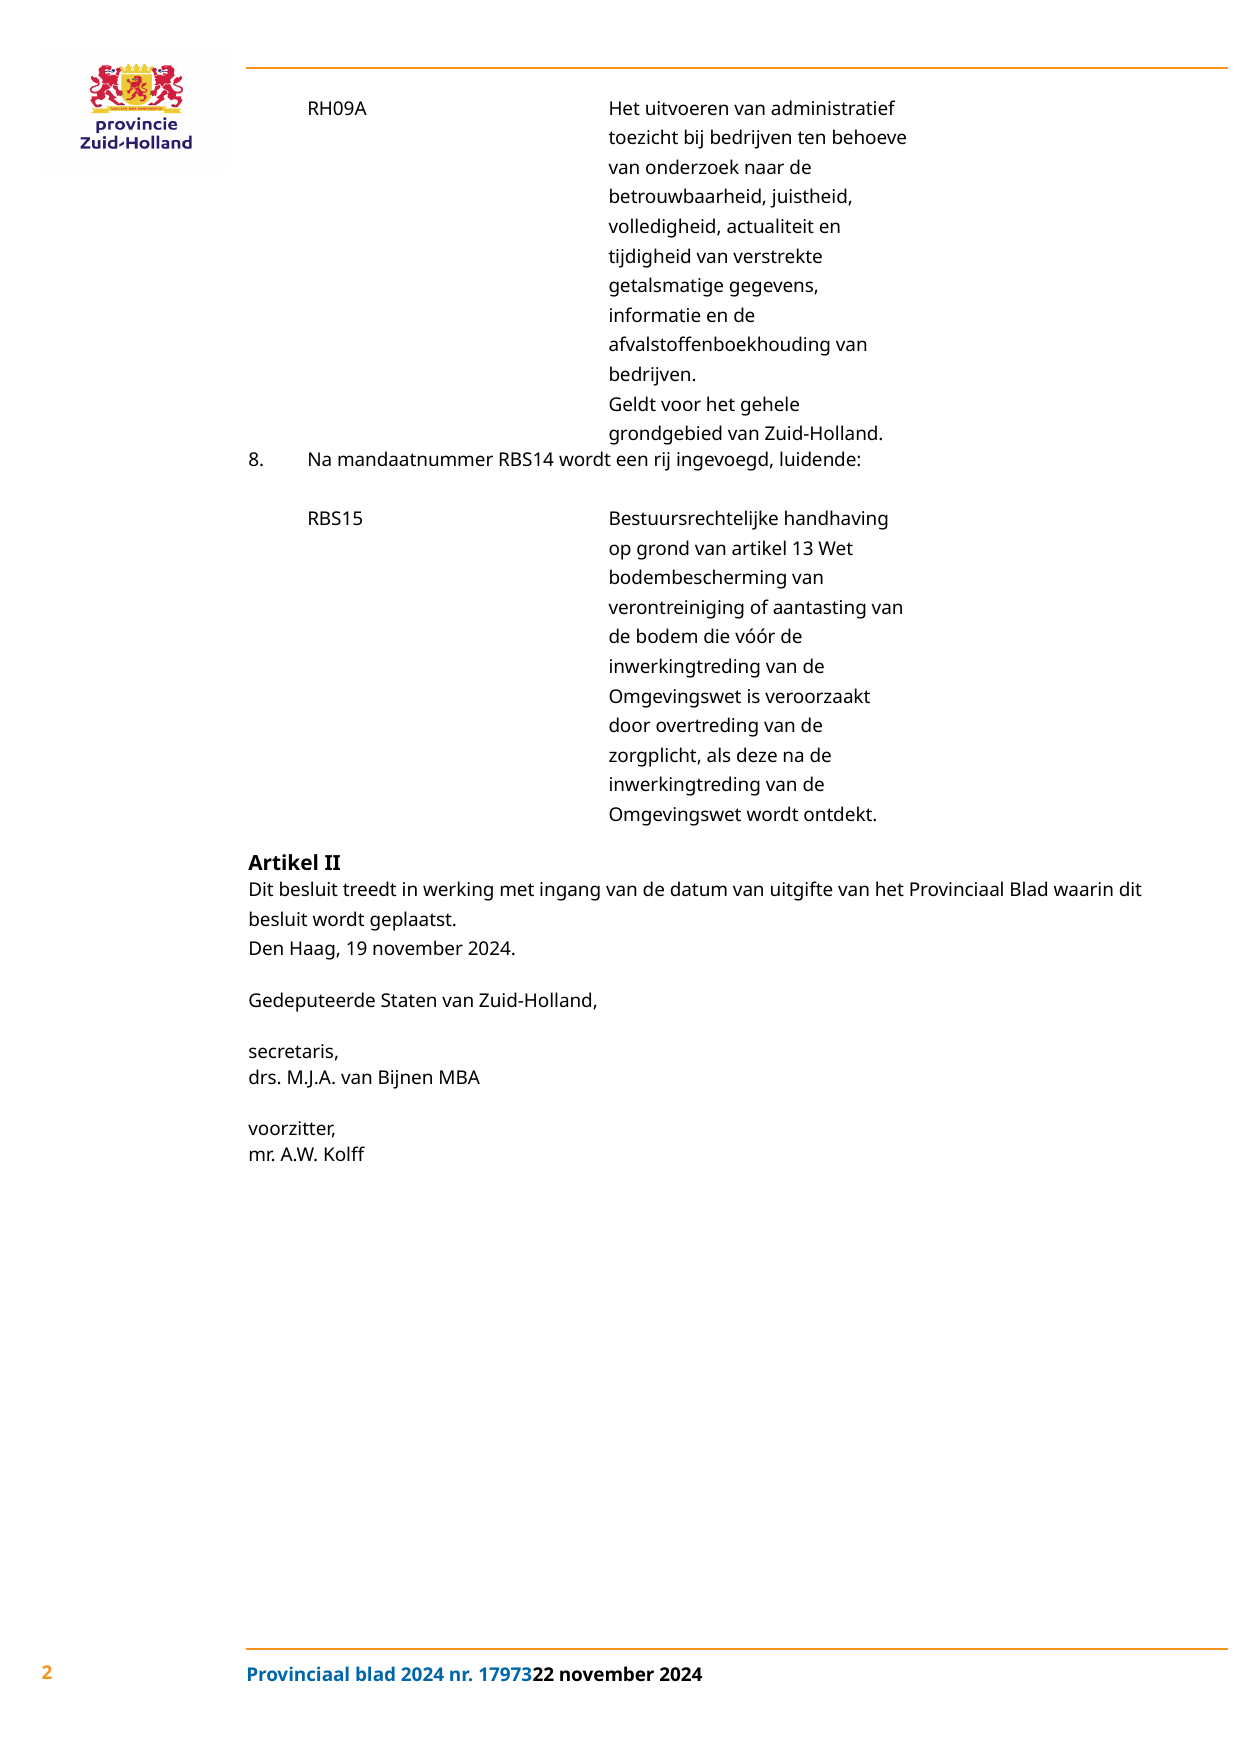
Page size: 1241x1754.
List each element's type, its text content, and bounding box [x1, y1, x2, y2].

table_header RH09A [307, 95, 608, 446]
text secretaris, [248, 1038, 1152, 1064]
picture [41, 47, 231, 172]
table_header [910, 505, 1211, 827]
text voorzitter, [248, 1116, 1152, 1141]
text Artikel II [248, 848, 1152, 876]
text drs. M.J.A. van Bijnen MBA [248, 1064, 1152, 1090]
table_header Het uitvoeren van administratief toezicht bij bedrijven ten behoeve van onderzoek naar de betrouwbaarheid, juistheid, volledigheid, actualiteit en tijdigheid van verstrekte getalsmatige gegevens, informatie en de afvalstoffenboekhouding van bedrijven. Geldt voor het gehele grondgebied van Zuid-Holland. [608, 95, 909, 446]
text mr. A.W. Kolff [248, 1141, 1152, 1167]
text Den Haag, 19 november 2024. [248, 936, 1152, 961]
table_header Bestuursrechtelijke handhaving op grond van artikel 13 Wet bodembescherming van verontreiniging of aantasting van de bodem die vóór de inwerkingtreding van de Omgevingswet is veroorzaakt door overtreding van de zorgplicht, als deze na de inwerkingtreding van de Omgevingswet wordt ontdekt. [608, 505, 909, 827]
table_header [910, 95, 1211, 446]
text Gedeputeerde Staten van Zuid-Holland, [248, 987, 1152, 1013]
list Na mandaatnummer RBS14 wordt een rij ingevoegd, luidende: [248, 446, 1152, 472]
text Dit besluit treedt in werking met ingang van de datum van uitgifte van het Provinciaal Blad waarin dit besluit wordt geplaatst. [248, 876, 1152, 932]
table_header RBS15 [307, 505, 608, 827]
